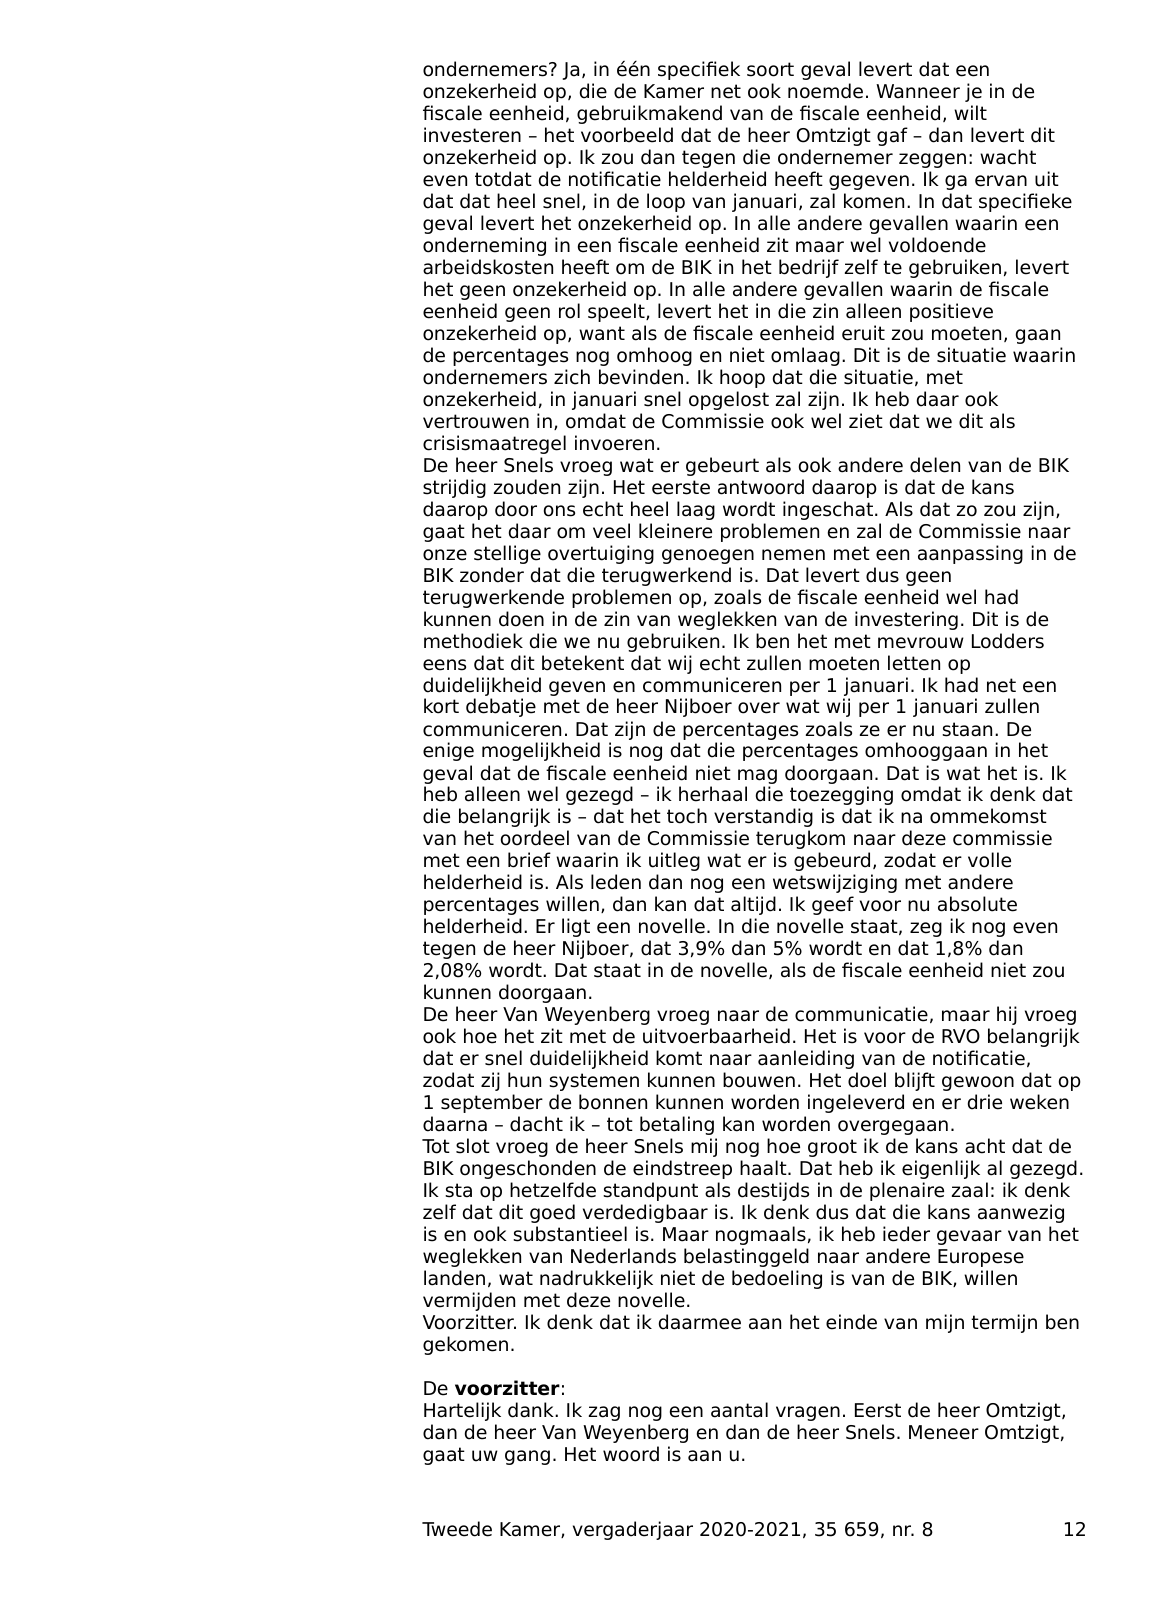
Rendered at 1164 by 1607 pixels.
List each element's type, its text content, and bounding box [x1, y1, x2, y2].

text Hartelijk dank. Ik zag nog een aantal vragen. Eerst de heer Omtzigt, dan de heer Van Weyenberg en dan de heer Snels. Meneer Omtzigt, gaat uw gang. Het woord is aan u. [422, 1400, 1087, 1466]
text ondernemers? Ja, in één specifiek soort geval levert dat een onzekerheid op, die de Kamer net ook noemde. Wanneer je in de fiscale eenheid, gebruikmakend van de fiscale eenheid, wilt investeren – het voorbeeld dat de heer Omtzigt gaf – dan levert dit onzekerheid op. Ik zou dan tegen die ondernemer zeggen: wacht even totdat de notificatie helderheid heeft gegeven. Ik ga ervan uit dat dat heel snel, in de loop van januari, zal komen. In dat specifieke geval levert het onzekerheid op. In alle andere gevallen waarin een onderneming in een fiscale eenheid zit maar wel voldoende arbeidskosten heeft om de BIK in het bedrijf zelf te gebruiken, levert het geen onzekerheid op. In alle andere gevallen waarin de fiscale eenheid geen rol speelt, levert het in die zin alleen positieve onzekerheid op, want als de fiscale eenheid eruit zou moeten, gaan de percentages nog omhoog en niet omlaag. Dit is de situatie waarin ondernemers zich bevinden. Ik hoop dat die situatie, met onzekerheid, in januari snel opgelost zal zijn. Ik heb daar ook vertrouwen in, omdat de Commissie ook wel ziet dat we dit als crisismaatregel invoeren. [422, 59, 1087, 455]
text Voorzitter. Ik denk dat ik daarmee aan het einde van mijn termijn ben gekomen. [422, 1312, 1087, 1356]
text De heer Snels vroeg wat er gebeurt als ook andere delen van de BIK strijdig zouden zijn. Het eerste antwoord daarop is dat de kans daarop door ons echt heel laag wordt ingeschat. Als dat zo zou zijn, gaat het daar om veel kleinere problemen en zal de Commissie naar onze stellige overtuiging genoegen nemen met een aanpassing in de BIK zonder dat die terugwerkend is. Dat levert dus geen terugwerkende problemen op, zoals de fiscale eenheid wel had kunnen doen in de zin van weglekken van de investering. Dit is de methodiek die we nu gebruiken. Ik ben het met mevrouw Lodders eens dat dit betekent dat wij echt zullen moeten letten op duidelijkheid geven en communiceren per 1 januari. Ik had net een kort debatje met de heer Nijboer over wat wij per 1 januari zullen communiceren. Dat zijn de percentages zoals ze er nu staan. De enige mogelijkheid is nog dat die percentages omhooggaan in het geval dat de fiscale eenheid niet mag doorgaan. Dat is wat het is. Ik heb alleen wel gezegd – ik herhaal die toezegging omdat ik denk dat die belangrijk is – dat het toch verstandig is dat ik na ommekomst van het oordeel van de Commissie terugkom naar deze commissie met een brief waarin ik uitleg wat er is gebeurd, zodat er volle helderheid is. Als leden dan nog een wetswijziging met andere percentages willen, dan kan dat altijd. Ik geef voor nu absolute helderheid. Er ligt een novelle. In die novelle staat, zeg ik nog even tegen de heer Nijboer, dat 3,9% dan 5% wordt en dat 1,8% dan 2,08% wordt. Dat staat in de novelle, als de fiscale eenheid niet zou kunnen doorgaan. [422, 455, 1087, 1004]
text De heer Van Weyenberg vroeg naar de communicatie, maar hij vroeg ook hoe het zit met de uitvoerbaarheid. Het is voor de RVO belangrijk dat er snel duidelijkheid komt naar aanleiding van de notificatie, zodat zij hun systemen kunnen bouwen. Het doel blijft gewoon dat op 1 september de bonnen kunnen worden ingeleverd en er drie weken daarna – dacht ik – tot betaling kan worden overgegaan. [422, 1004, 1087, 1136]
text Tot slot vroeg de heer Snels mij nog hoe groot ik de kans acht dat de BIK ongeschonden de eindstreep haalt. Dat heb ik eigenlijk al gezegd. Ik sta op hetzelfde standpunt als destijds in de plenaire zaal: ik denk zelf dat dit goed verdedigbaar is. Ik denk dus dat die kans aanwezig is en ook substantieel is. Maar nogmaals, ik heb ieder gevaar van het weglekken van Nederlands belastinggeld naar andere Europese landen, wat nadrukkelijk niet de bedoeling is van de BIK, willen vermijden met deze novelle. [422, 1136, 1087, 1312]
text De voorzitter: [422, 1378, 1087, 1400]
